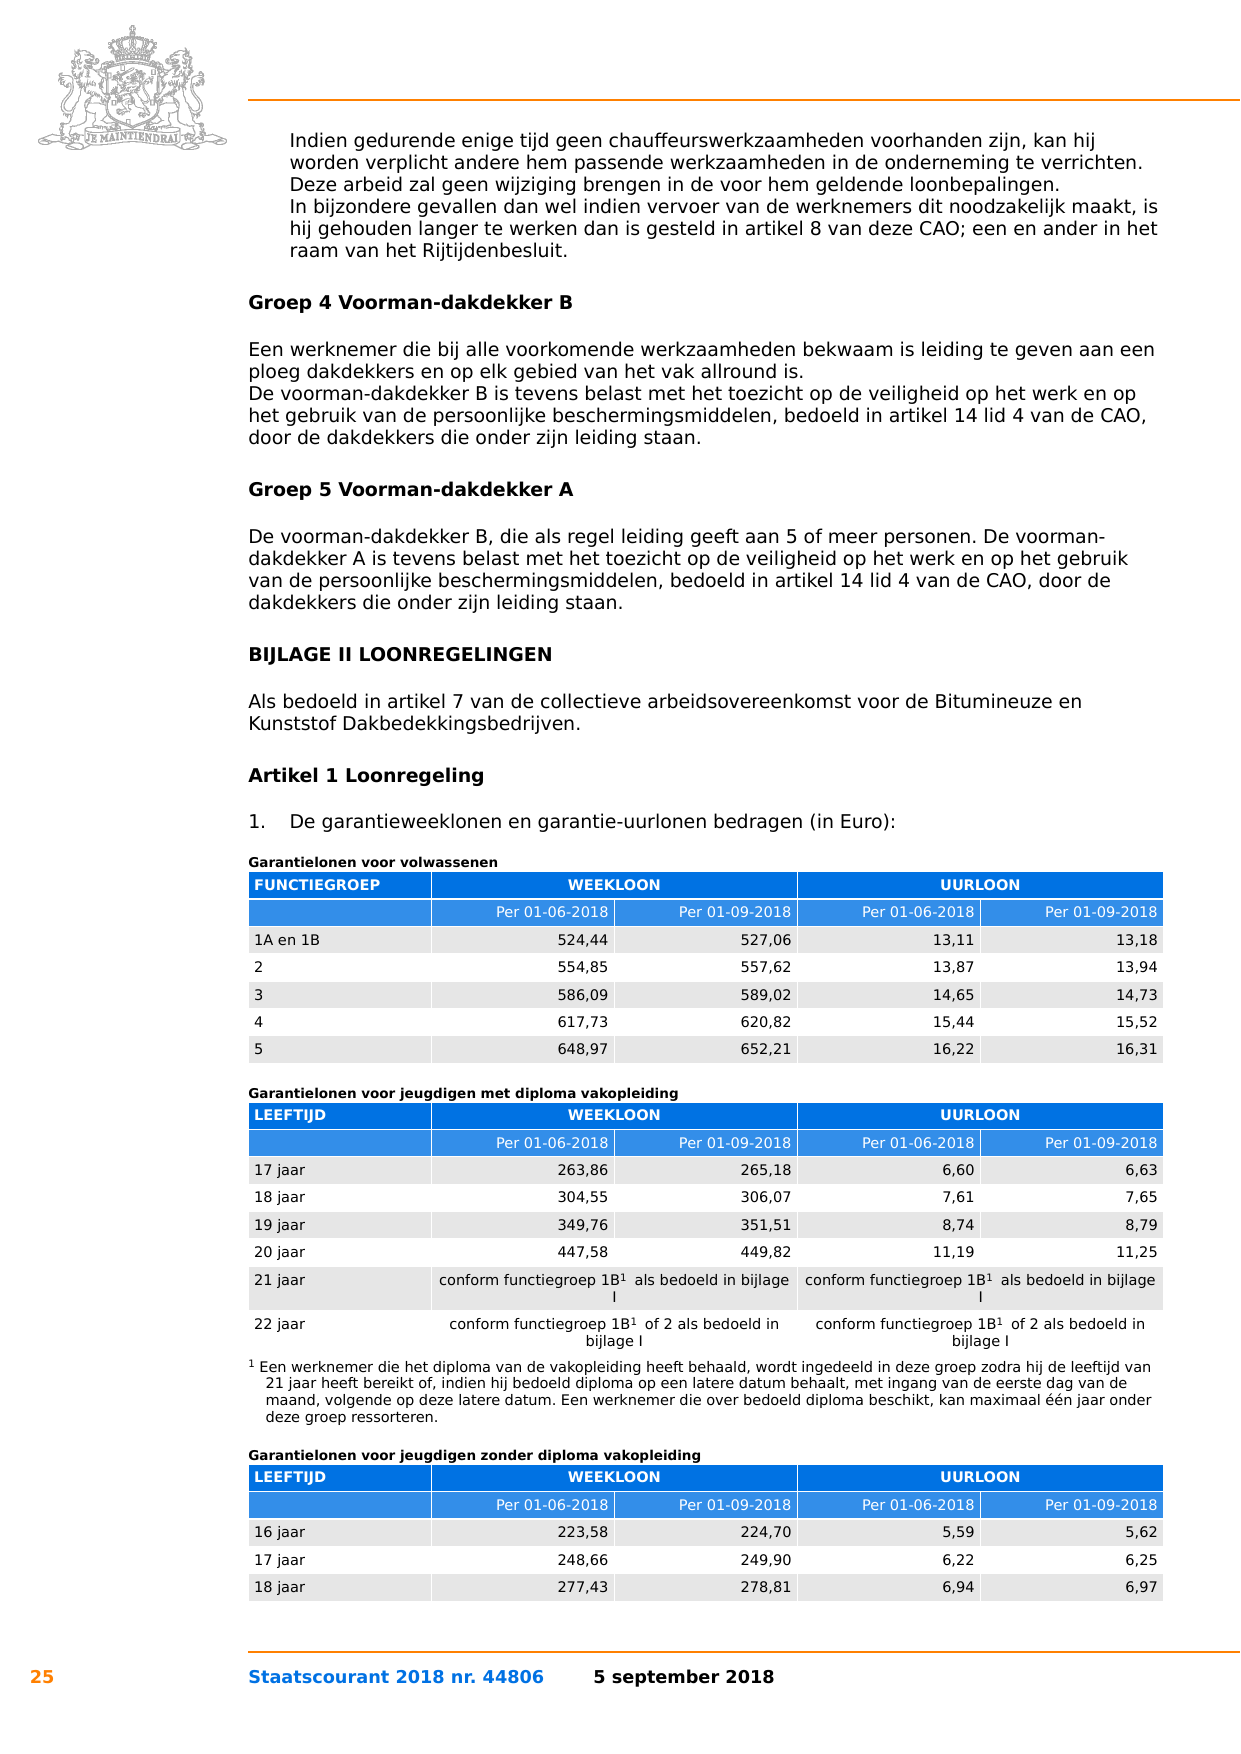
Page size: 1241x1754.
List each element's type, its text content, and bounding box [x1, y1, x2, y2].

table_cell 13,87 [798, 954, 980, 981]
table_cell 18 jaar [249, 1185, 431, 1211]
table_cell UURLOON [798, 872, 1163, 898]
table_cell Per 01-06-2018 [432, 1130, 614, 1156]
table_cell 527,06 [615, 927, 797, 953]
table_cell 16,22 [798, 1036, 980, 1063]
table_cell 17 jaar [249, 1547, 431, 1573]
table_cell 248,66 [432, 1547, 614, 1573]
table_cell 277,43 [432, 1574, 614, 1601]
table_cell 6,22 [798, 1547, 980, 1573]
table_cell 6,25 [981, 1547, 1163, 1573]
table_cell 349,76 [432, 1212, 614, 1238]
table_cell 5,62 [981, 1520, 1163, 1546]
table_cell 524,44 [432, 927, 614, 953]
table_cell 617,73 [432, 1009, 614, 1035]
table_cell 7,65 [981, 1185, 1163, 1211]
table_cell 15,44 [798, 1009, 980, 1035]
text De voorman-dakdekker B, die als regel leiding geeft aan 5 of meer personen. De voorman-dakdekker A is tevens belast met het toezicht op de veiligheid op het werk en op het gebruik van de persoonlijke beschermingsmiddelen, bedoeld in artikel 14 lid 4 van de CAO, door de dakdekkers die onder zijn leiding staan. [248, 526, 1163, 613]
table_cell UURLOON [798, 1465, 1163, 1491]
table_cell 15,52 [981, 1009, 1163, 1035]
table_header Garantielonen voor volwassenen [248, 855, 1163, 871]
table_cell Per 01-06-2018 [798, 1492, 980, 1518]
table_cell 19 jaar [249, 1212, 431, 1238]
table_cell 278,81 [615, 1574, 797, 1601]
text Een werknemer die bij alle voorkomende werkzaamheden bekwaam is leiding te geven aan een ploeg dakdekkers en op elk gebied van het vak allround is. [248, 339, 1163, 383]
table_cell Per 01-09-2018 [615, 900, 797, 926]
table_cell 306,07 [615, 1185, 797, 1211]
picture [38, 25, 227, 150]
table_cell [249, 900, 431, 926]
table_cell 249,90 [615, 1547, 797, 1573]
subtitle Artikel 1 Loonregeling [248, 764, 1163, 786]
table_cell 1A en 1B [249, 927, 431, 953]
table_cell Per 01-06-2018 [432, 900, 614, 926]
table_cell conform functiegroep 1B1 of 2 als bedoeld in bijlage I [432, 1311, 797, 1354]
table_cell 13,94 [981, 954, 1163, 981]
table_cell 265,18 [615, 1157, 797, 1184]
table_cell 652,21 [615, 1036, 797, 1063]
table_cell Per 01-09-2018 [615, 1492, 797, 1518]
table_cell 16,31 [981, 1036, 1163, 1063]
table_cell 20 jaar [249, 1240, 431, 1266]
subtitle BIJLAGE II LOONREGELINGEN [248, 643, 1163, 666]
table_cell 6,60 [798, 1157, 980, 1184]
table_cell 351,51 [615, 1212, 797, 1238]
table_cell 589,02 [615, 982, 797, 1008]
table_cell 447,58 [432, 1240, 614, 1266]
table_cell Per 01-06-2018 [432, 1492, 614, 1518]
table_cell 18 jaar [249, 1574, 431, 1601]
table_cell Per 01-09-2018 [615, 1130, 797, 1156]
table_cell 1 Een werknemer die het diploma van de vakopleiding heeft behaald, wordt ingedeeld in deze groep zodra hij de leeftijd van 21 jaar heeft bereikt of, indien hij bedoeld diploma op een latere datum behaalt, met ingang van de eerste dag van de maand, volgende op deze latere datum. Een werknemer die over bedoeld diploma beschikt, kan maximaal één jaar onder deze groep ressorteren. [248, 1356, 1163, 1426]
table_cell 14,73 [981, 982, 1163, 1008]
table_cell WEEKLOON [432, 1465, 797, 1491]
table_cell 224,70 [615, 1520, 797, 1546]
table_cell 449,82 [615, 1240, 797, 1266]
table_cell [249, 1130, 431, 1156]
table_cell 13,11 [798, 927, 980, 953]
table_cell 8,79 [981, 1212, 1163, 1238]
table_cell 22 jaar [249, 1311, 431, 1354]
table_header Garantielonen voor jeugdigen zonder diploma vakopleiding [248, 1448, 1163, 1464]
table_cell 3 [249, 982, 431, 1008]
table_cell 11,25 [981, 1240, 1163, 1266]
table_cell Per 01-09-2018 [981, 1130, 1163, 1156]
table_cell 17 jaar [249, 1157, 431, 1184]
table_cell 7,61 [798, 1185, 980, 1211]
table_cell conform functiegroep 1B1 als bedoeld in bijlage I [798, 1267, 1163, 1310]
table_cell 4 [249, 1009, 431, 1035]
table_cell Per 01-09-2018 [981, 900, 1163, 926]
table_cell UURLOON [798, 1103, 1163, 1129]
table_cell 5 [249, 1036, 431, 1063]
table_cell WEEKLOON [432, 872, 797, 898]
table_cell Per 01-06-2018 [798, 900, 980, 926]
table_cell 6,97 [981, 1574, 1163, 1601]
table_cell 263,86 [432, 1157, 614, 1184]
table_cell 223,58 [432, 1520, 614, 1546]
table_cell Per 01-06-2018 [798, 1130, 980, 1156]
table_cell LEEFTIJD [249, 1103, 431, 1129]
table_cell 6,94 [798, 1574, 980, 1601]
table_cell 620,82 [615, 1009, 797, 1035]
table_cell conform functiegroep 1B1 als bedoeld in bijlage I [432, 1267, 797, 1310]
table_cell 11,19 [798, 1240, 980, 1266]
table_cell 2 [249, 954, 431, 981]
table_cell FUNCTIEGROEP [249, 872, 431, 898]
table_cell 13,18 [981, 927, 1163, 953]
text Indien gedurende enige tijd geen chauffeurswerkzaamheden voorhanden zijn, kan hij worden verplicht andere hem passende werkzaamheden in de onderneming te verrichten. Deze arbeid zal geen wijziging brengen in de voor hem geldende loonbepalingen. [289, 130, 1163, 196]
table_cell Per 01-09-2018 [981, 1492, 1163, 1518]
text Als bedoeld in artikel 7 van de collectieve arbeidsovereenkomst voor de Bitumineuze en Kunststof Dakbedekkingsbedrijven. [248, 691, 1163, 734]
subtitle Groep 5 Voorman-dakdekker A [248, 479, 1163, 501]
table_cell 557,62 [615, 954, 797, 981]
subtitle Groep 4 Voorman-dakdekker B [248, 292, 1163, 314]
table_cell [249, 1492, 431, 1518]
table_cell 6,63 [981, 1157, 1163, 1184]
table_cell WEEKLOON [432, 1103, 797, 1129]
table_cell 21 jaar [249, 1267, 431, 1310]
table_cell 648,97 [432, 1036, 614, 1063]
text 1. De garantieweeklonen en garantie-uurlonen bedragen (in Euro): [248, 811, 1163, 833]
table_cell 14,65 [798, 982, 980, 1008]
text De voorman-dakdekker B is tevens belast met het toezicht op de veiligheid op het werk en op het gebruik van de persoonlijke beschermingsmiddelen, bedoeld in artikel 14 lid 4 van de CAO, door de dakdekkers die onder zijn leiding staan. [248, 383, 1163, 449]
table_cell LEEFTIJD [249, 1465, 431, 1491]
text In bijzondere gevallen dan wel indien vervoer van de werknemers dit noodzakelijk maakt, is hij gehouden langer te werken dan is gesteld in artikel 8 van deze CAO; een en ander in het raam van het Rijtijdenbesluit. [289, 196, 1163, 262]
table_cell 5,59 [798, 1520, 980, 1546]
table_cell 16 jaar [249, 1520, 431, 1546]
table_cell 554,85 [432, 954, 614, 981]
table_cell 586,09 [432, 982, 614, 1008]
table_header Garantielonen voor jeugdigen met diploma vakopleiding [248, 1086, 1163, 1101]
table_cell conform functiegroep 1B1 of 2 als bedoeld in bijlage I [798, 1311, 1163, 1354]
table_cell 8,74 [798, 1212, 980, 1238]
table_cell 304,55 [432, 1185, 614, 1211]
